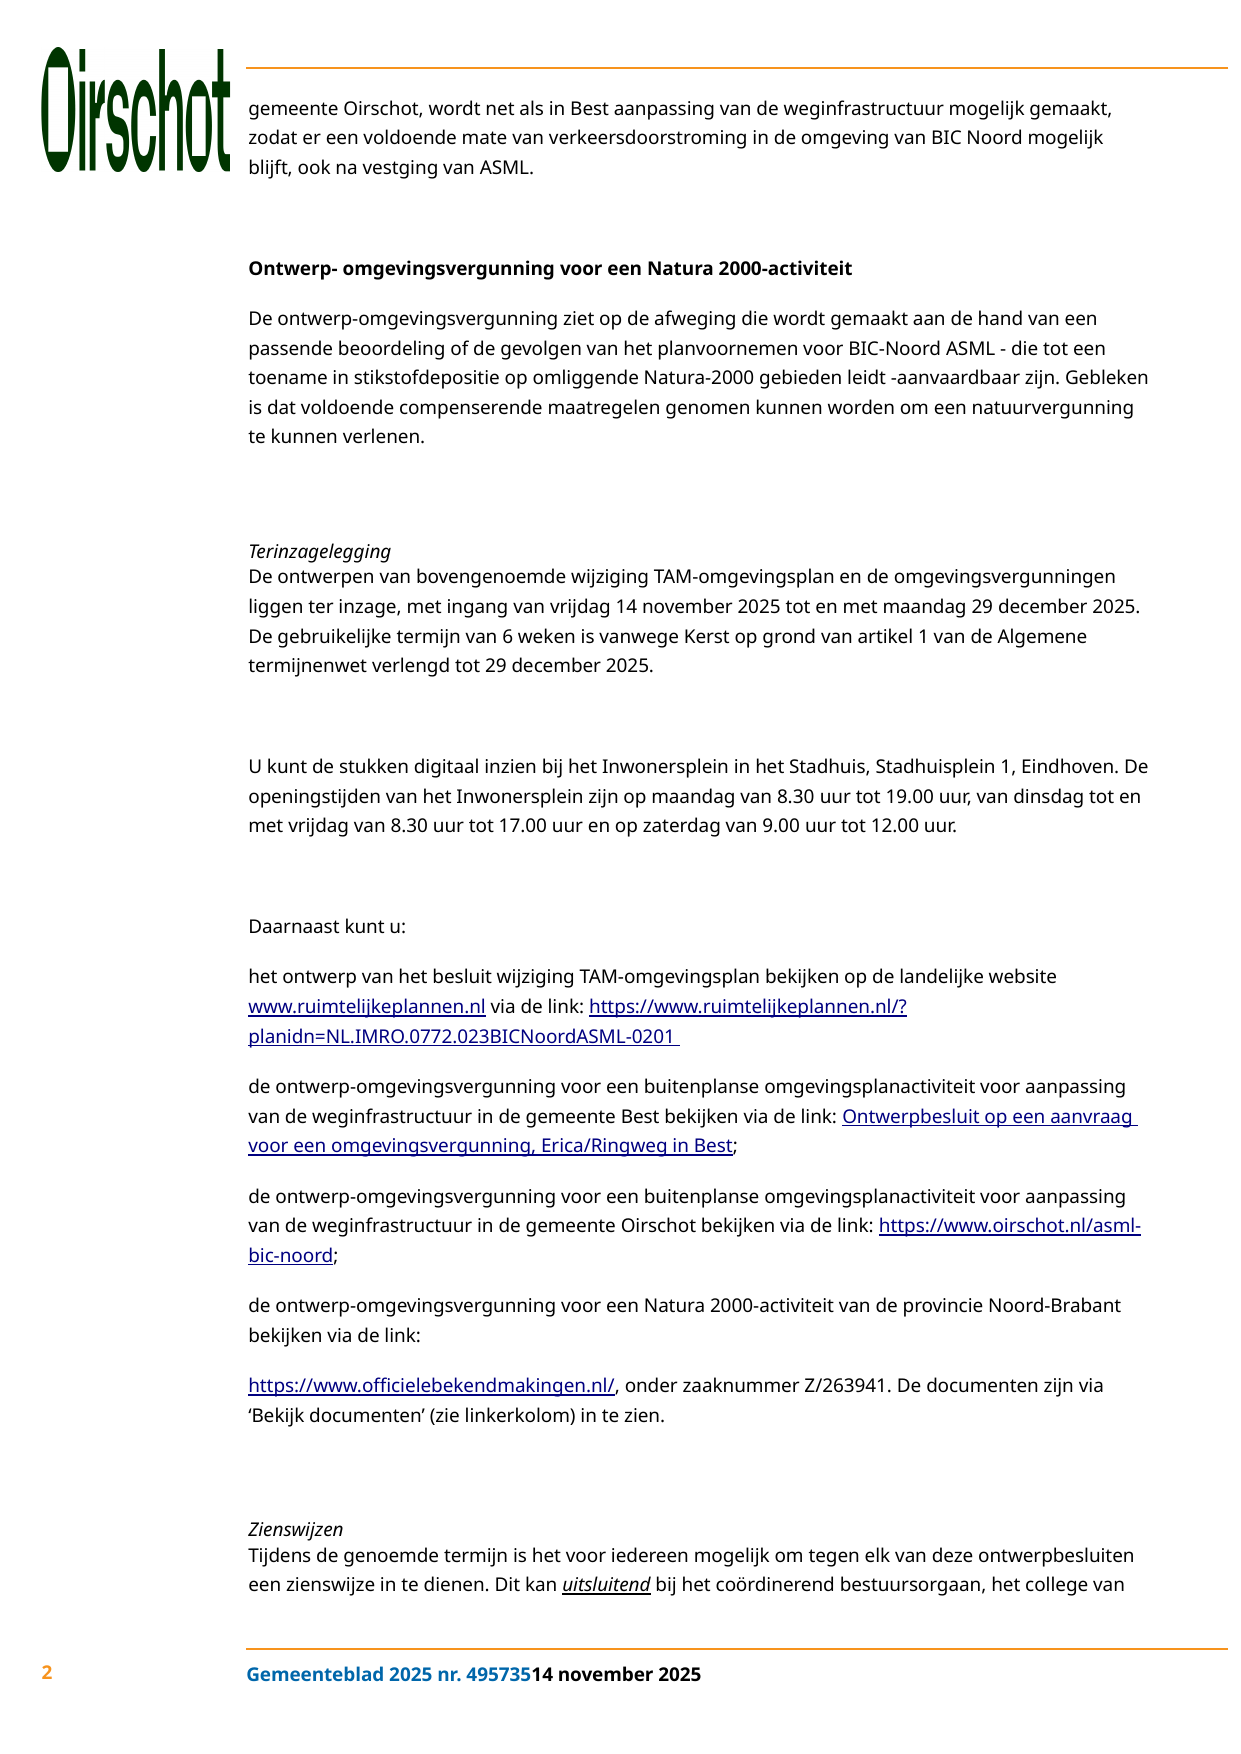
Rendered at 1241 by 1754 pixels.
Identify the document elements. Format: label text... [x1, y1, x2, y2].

text Ontwerp- omgevingsvergunning voor een Natura 2000-activiteit [248, 255, 1152, 281]
text https://www.officielebekendmakingen.nl/, onder zaaknummer Z/263941. De documenten zijn via ‘Bekijk documenten’ (zie linkerkolom) in te zien. [248, 1372, 1152, 1428]
picture [41, 47, 231, 172]
text De ontwerp-omgevingsvergunning ziet op de afweging die wordt gemaakt aan de hand van een passende beoordeling of de gevolgen van het planvoornemen voor BIC-Noord ASML - die tot een toename in stikstofdepositie op omliggende Natura-2000 gebieden leidt -aanvaardbaar zijn. Gebleken is dat voldoende compenserende maatregelen genomen kunnen worden om een natuurvergunning te kunnen verlenen. [248, 305, 1152, 449]
text Zienswijzen [248, 1516, 1152, 1542]
text de ontwerp-omgevingsvergunning voor een Natura 2000-activiteit van de provincie Noord-Brabant bekijken via de link: [248, 1292, 1152, 1348]
text Terinzagelegging [248, 538, 1152, 564]
text de ontwerp-omgevingsvergunning voor een buitenplanse omgevingsplanactiviteit voor aanpassing van de weginfrastructuur in de gemeente Oirschot bekijken via de link: https://www.oirschot.nl/asml-bic-noord; [248, 1183, 1152, 1268]
text U kunt de stukken digitaal inzien bij het Inwonersplein in het Stadhuis, Stadhuisplein 1, Eindhoven. De openingstijden van het Inwonersplein zijn op maandag van 8.30 uur tot 19.00 uur, van dinsdag tot en met vrijdag van 8.30 uur tot 17.00 uur en op zaterdag van 9.00 uur tot 12.00 uur. [248, 753, 1152, 838]
text Daarnaast kunt u: [248, 913, 1152, 939]
text de ontwerp-omgevingsvergunning voor een buitenplanse omgevingsplanactiviteit voor aanpassing van de weginfrastructuur in de gemeente Best bekijken via de link: Ontwerpbesluit op een aanvraag voor een omgevingsvergunning, Erica/Ringweg in Best; [248, 1073, 1152, 1158]
text Tijdens de genoemde termijn is het voor iedereen mogelijk om tegen elk van deze ontwerpbesluiten een zienswijze in te dienen. Dit kan uitsluitend bij het coördinerend bestuursorgaan, het college van [248, 1542, 1152, 1597]
text gemeente Oirschot, wordt net als in Best aanpassing van de weginfrastructuur mogelijk gemaakt, zodat er een voldoende mate van verkeersdoorstroming in de omgeving van BIC Noord mogelijk blijft, ook na vestging van ASML. [248, 95, 1152, 180]
text het ontwerp van het besluit wijziging TAM-omgevingsplan bekijken op de landelijke website www.ruimtelijkeplannen.nl via de link: https://www.ruimtelijkeplannen.nl/?planidn=NL.IMRO.0772.023BICNoordASML-0201 [248, 964, 1152, 1048]
text De ontwerpen van bovengenoemde wijziging TAM-omgevingsplan en de omgevingsvergunningen liggen ter inzage, met ingang van vrijdag 14 november 2025 tot en met maandag 29 december 2025. De gebruikelijke termijn van 6 weken is vanwege Kerst op grond van artikel 1 van de Algemene termijnenwet verlengd tot 29 december 2025. [248, 564, 1152, 678]
